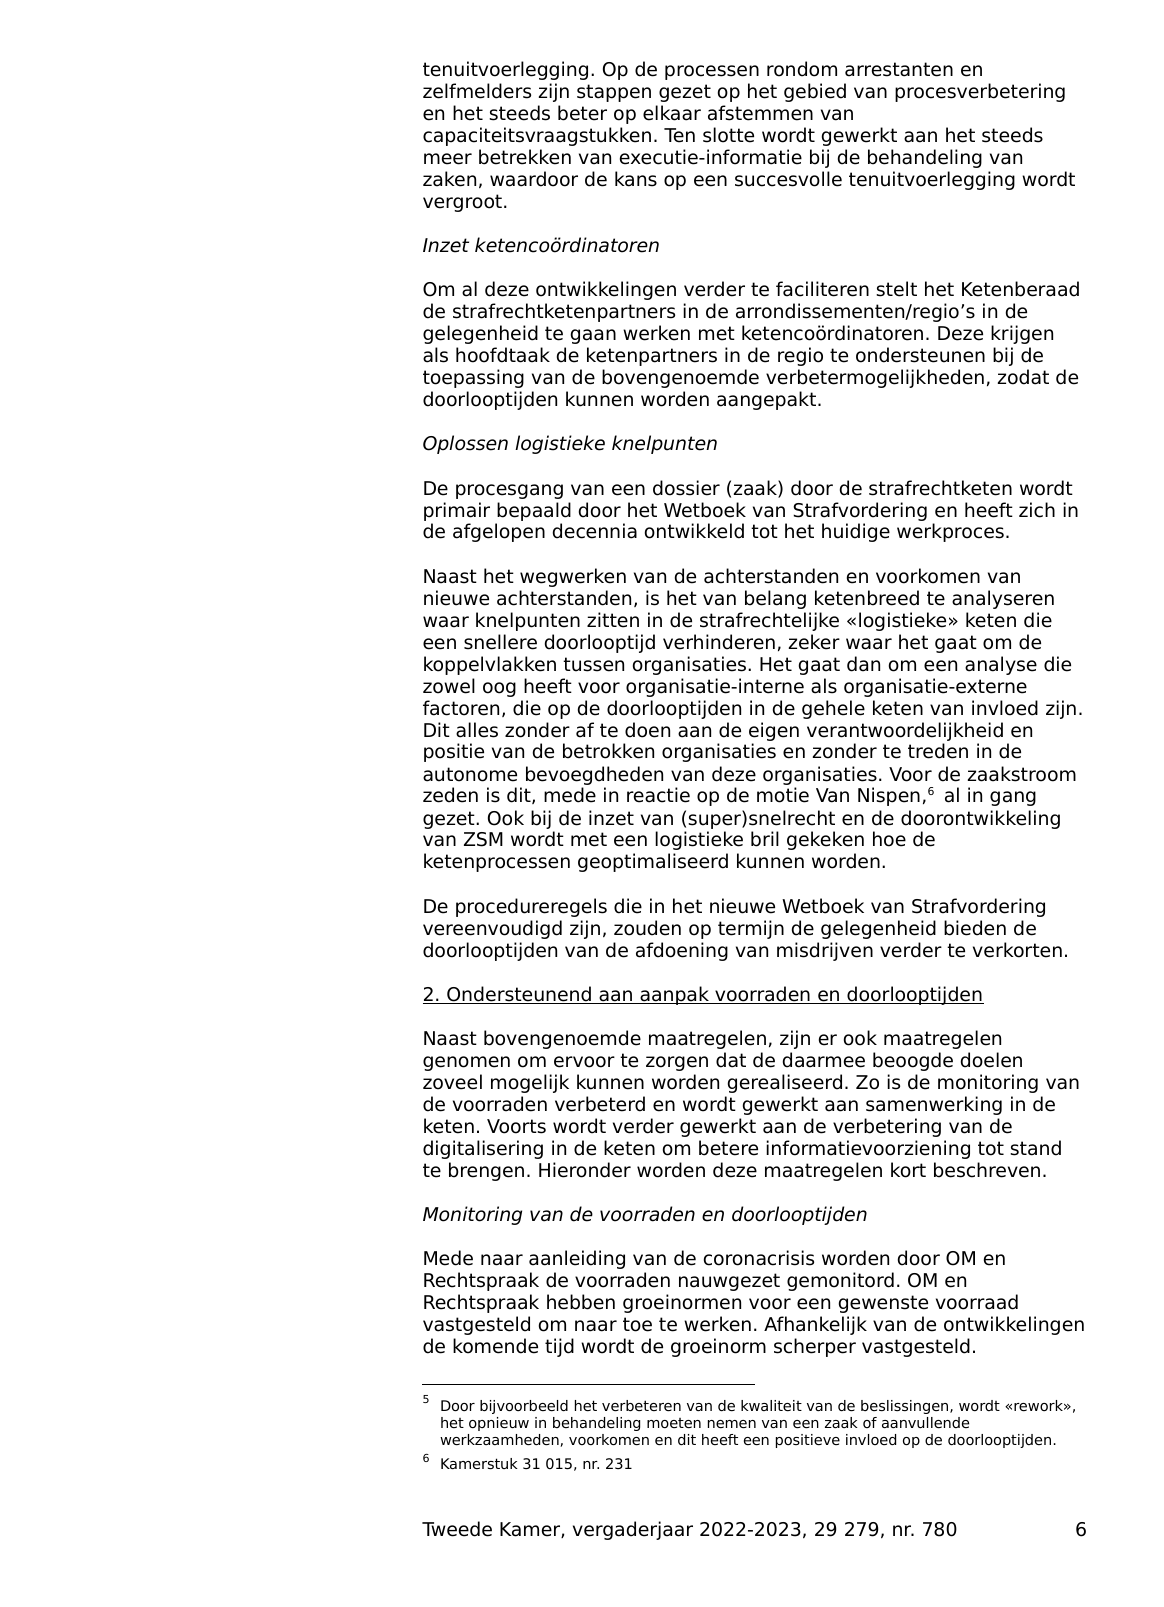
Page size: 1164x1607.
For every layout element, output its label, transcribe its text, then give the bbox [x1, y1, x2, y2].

text De procedureregels die in het nieuwe Wetboek van Strafvordering vereenvoudigd zijn, zouden op termijn de gelegenheid bieden de doorlooptijden van de afdoening van misdrijven verder te verkorten. [422, 896, 1087, 961]
subtitle Monitoring van de voorraden en doorlooptijden [422, 1204, 1087, 1226]
text Mede naar aanleiding van de coronacrisis worden door OM en Rechtspraak de voorraden nauwgezet gemonitord. OM en Rechtspraak hebben groeinormen voor een gewenste voorraad vastgesteld om naar toe te werken. Afhankelijk van de ontwikkelingen de komende tijd wordt de groeinorm scherper vastgesteld. [422, 1248, 1087, 1358]
text De procesgang van een dossier (zaak) door de strafrechtketen wordt primair bepaald door het Wetboek van Strafvordering en heeft zich in de afgelopen decennia ontwikkeld tot het huidige werkproces. [422, 477, 1087, 543]
subtitle Inzet ketencoördinatoren [422, 235, 1087, 257]
subtitle 2. Ondersteunend aan aanpak voorraden en doorlooptijden [422, 984, 1087, 1006]
text Naast het wegwerken van de achterstanden en voorkomen van nieuwe achterstanden, is het van belang ketenbreed te analyseren waar knelpunten zitten in de strafrechtelijke «logistieke» keten die een snellere doorlooptijd verhinderen, zeker waar het gaat om de koppelvlakken tussen organisaties. Het gaat dan om een analyse die zowel oog heeft voor organisatie-interne als organisatie-externe factoren, die op de doorlooptijden in de gehele keten van invloed zijn. Dit alles zonder af te doen aan de eigen verantwoordelijkheid en positie van de betrokken organisaties en zonder te treden in de autonome bevoegdheden van deze organisaties. Voor de zaakstroom zeden is dit, mede in reactie op de motie Van Nispen, al in gang gezet. Ook bij de inzet van (super)snelrecht en de doorontwikkeling van ZSM wordt met een logistieke bril gekeken hoe de ketenprocessen geoptimaliseerd kunnen worden. [422, 566, 1087, 873]
text Door bijvoorbeeld het verbeteren van de kwaliteit van de beslissingen, wordt «rework», het opnieuw in behandeling moeten nemen van een zaak of aanvullende werkzaamheden, voorkomen en dit heeft een positieve invloed op de doorlooptijden. [422, 1393, 1087, 1449]
text Kamerstuk 31 015, nr. 231 [422, 1452, 1087, 1474]
text tenuitvoerlegging. Op de processen rondom arrestanten en zelfmelders zijn stappen gezet op het gebied van procesverbetering en het steeds beter op elkaar afstemmen van capaciteitsvraagstukken. Ten slotte wordt gewerkt aan het steeds meer betrekken van executie-informatie bij de behandeling van zaken, waardoor de kans op een succesvolle tenuitvoerlegging wordt vergroot. [422, 59, 1087, 213]
subtitle Oplossen logistieke knelpunten [422, 433, 1087, 455]
text Naast bovengenoemde maatregelen, zijn er ook maatregelen genomen om ervoor te zorgen dat de daarmee beoogde doelen zoveel mogelijk kunnen worden gerealiseerd. Zo is de monitoring van de voorraden verbeterd en wordt gewerkt aan samenwerking in de keten. Voorts wordt verder gewerkt aan de verbetering van de digitalisering in de keten om betere informatievoorziening tot stand te brengen. Hieronder worden deze maatregelen kort beschreven. [422, 1028, 1087, 1182]
text Om al deze ontwikkelingen verder te faciliteren stelt het Ketenberaad de strafrechtketenpartners in de arrondissementen/regio’s in de gelegenheid te gaan werken met ketencoördinatoren. Deze krijgen als hoofdtaak de ketenpartners in de regio te ondersteunen bij de toepassing van de bovengenoemde verbetermogelijkheden, zodat de doorlooptijden kunnen worden aangepakt. [422, 279, 1087, 411]
